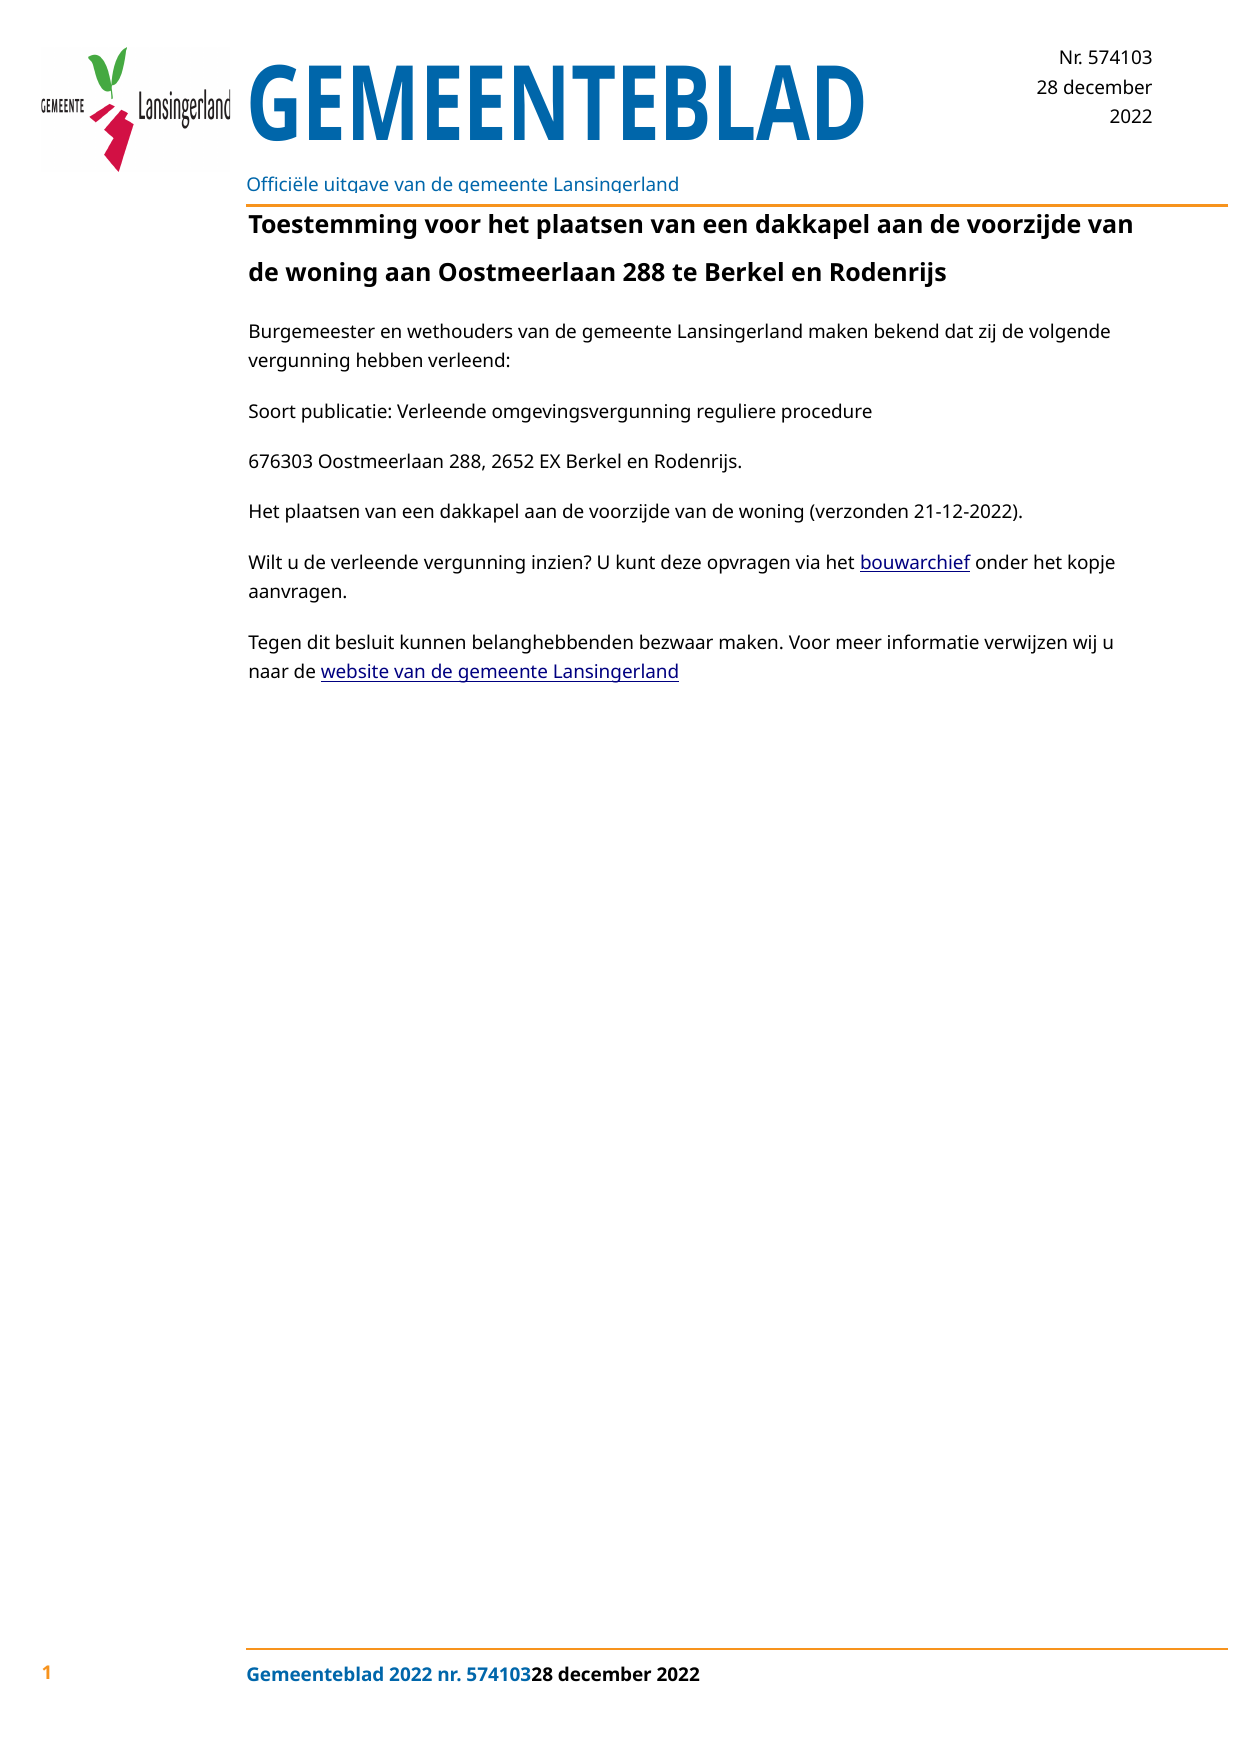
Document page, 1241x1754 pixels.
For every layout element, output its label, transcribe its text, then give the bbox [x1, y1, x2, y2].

text Wilt u de verleende vergunning inzien? U kunt deze opvragen via het bouwarchief onder het kopje aanvragen. [248, 549, 1152, 604]
text 676303 Oostmeerlaan 288, 2652 EX Berkel en Rodenrijs. [248, 448, 1152, 474]
text Het plaatsen van een dakkapel aan de voorzijde van de woning (verzonden 21-12-2022). [248, 499, 1152, 524]
text Tegen dit besluit kunnen belanghebbenden bezwaar maken. Voor meer informatie verwijzen wij u naar de website van de gemeente Lansingerland [248, 629, 1152, 684]
text Toestemming voor het plaatsen van een dakkapel aan de voorzijde van de woning aan Oostmeerlaan 288 te Berkel en Rodenrijs [248, 207, 1152, 288]
text Burgemeester en wethouders van de gemeente Lansingerland maken bekend dat zij de volgende vergunning hebben verleend: [248, 318, 1152, 373]
text Soort publicatie: Verleende omgevingsvergunning reguliere procedure [248, 398, 1152, 424]
picture [41, 47, 231, 172]
